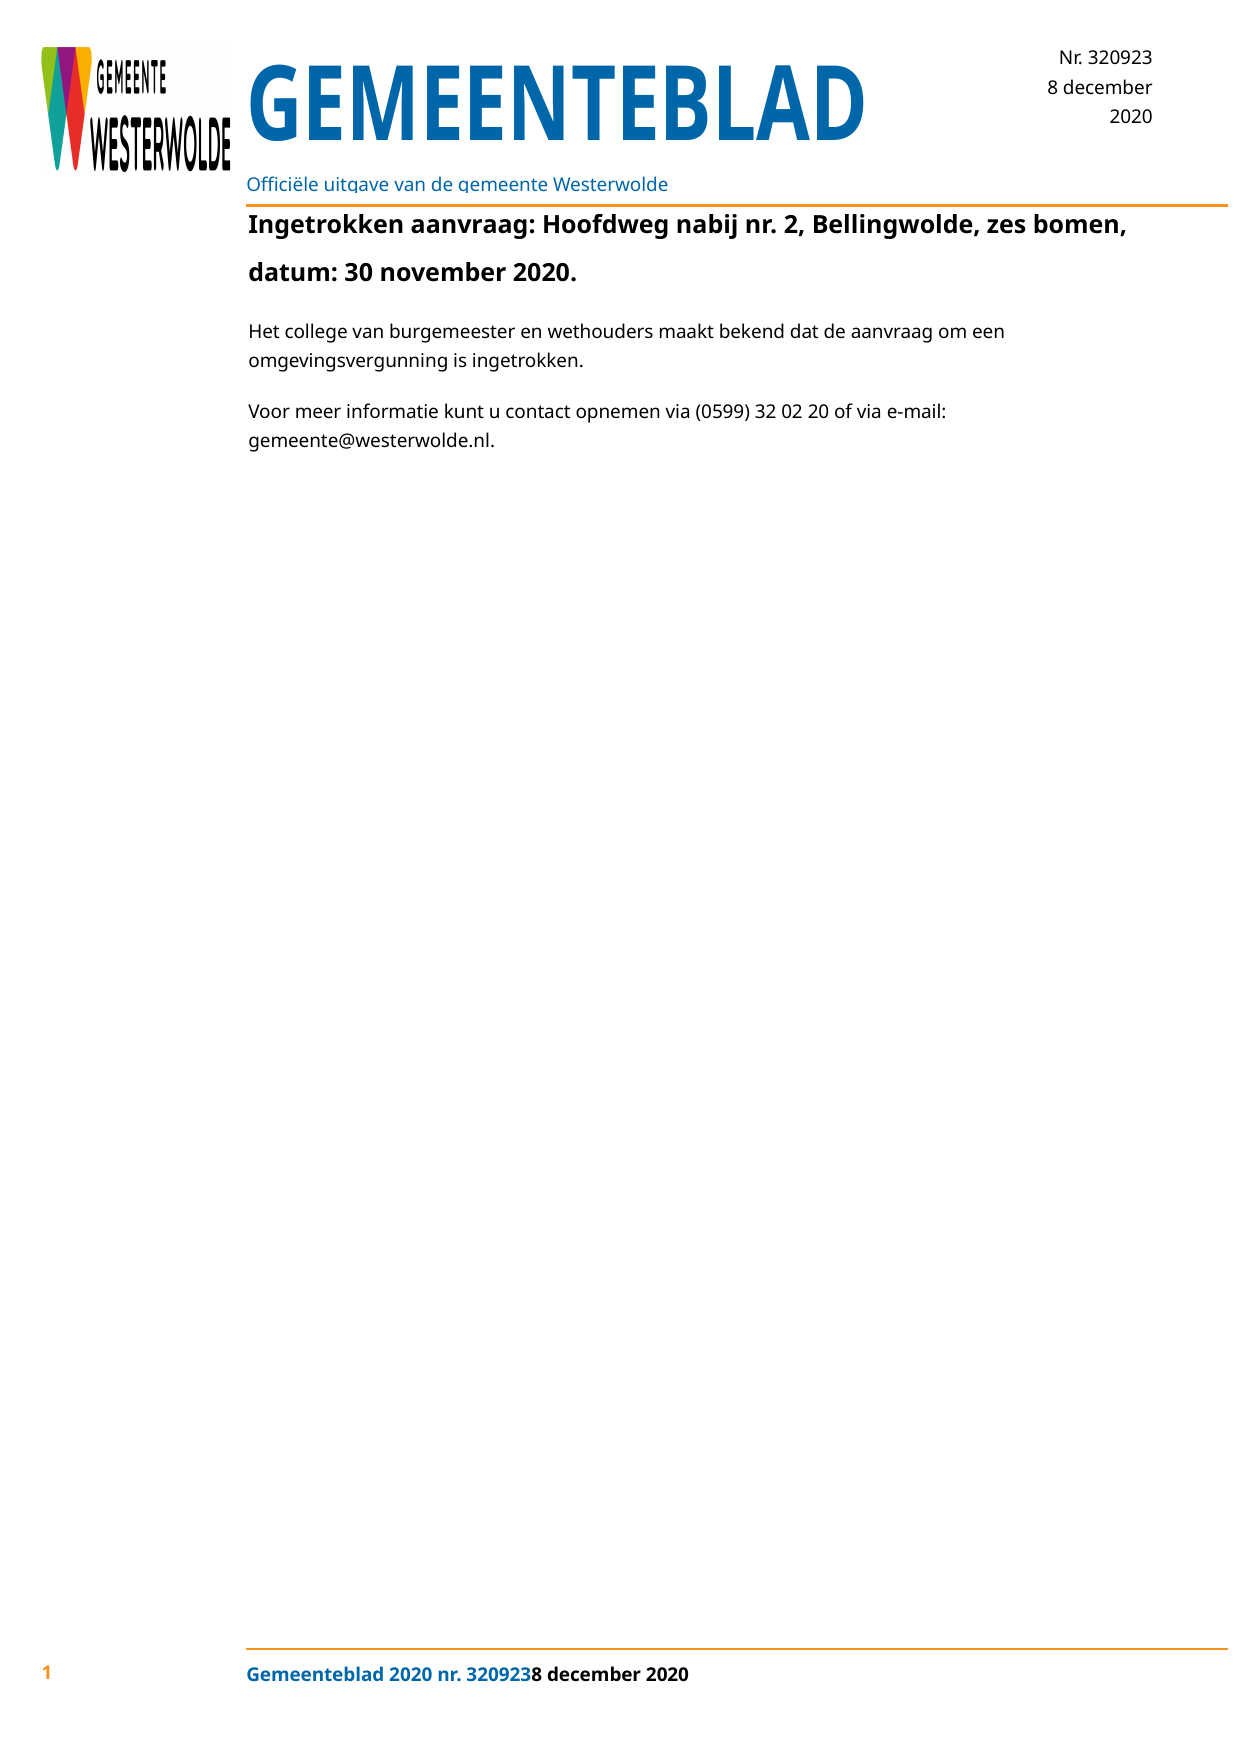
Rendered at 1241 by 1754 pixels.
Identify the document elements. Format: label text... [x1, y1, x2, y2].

picture [41, 47, 231, 172]
text Ingetrokken aanvraag: Hoofdweg nabij nr. 2, Bellingwolde, zes bomen, datum: 30 november 2020. [248, 207, 1152, 288]
text Het college van burgemeester en wethouders maakt bekend dat de aanvraag om een omgevingsvergunning is ingetrokken. [248, 318, 1152, 373]
text Voor meer informatie kunt u contact opnemen via (0599) 32 02 20 of via e-mail: gemeente@westerwolde.nl. [248, 398, 1152, 453]
